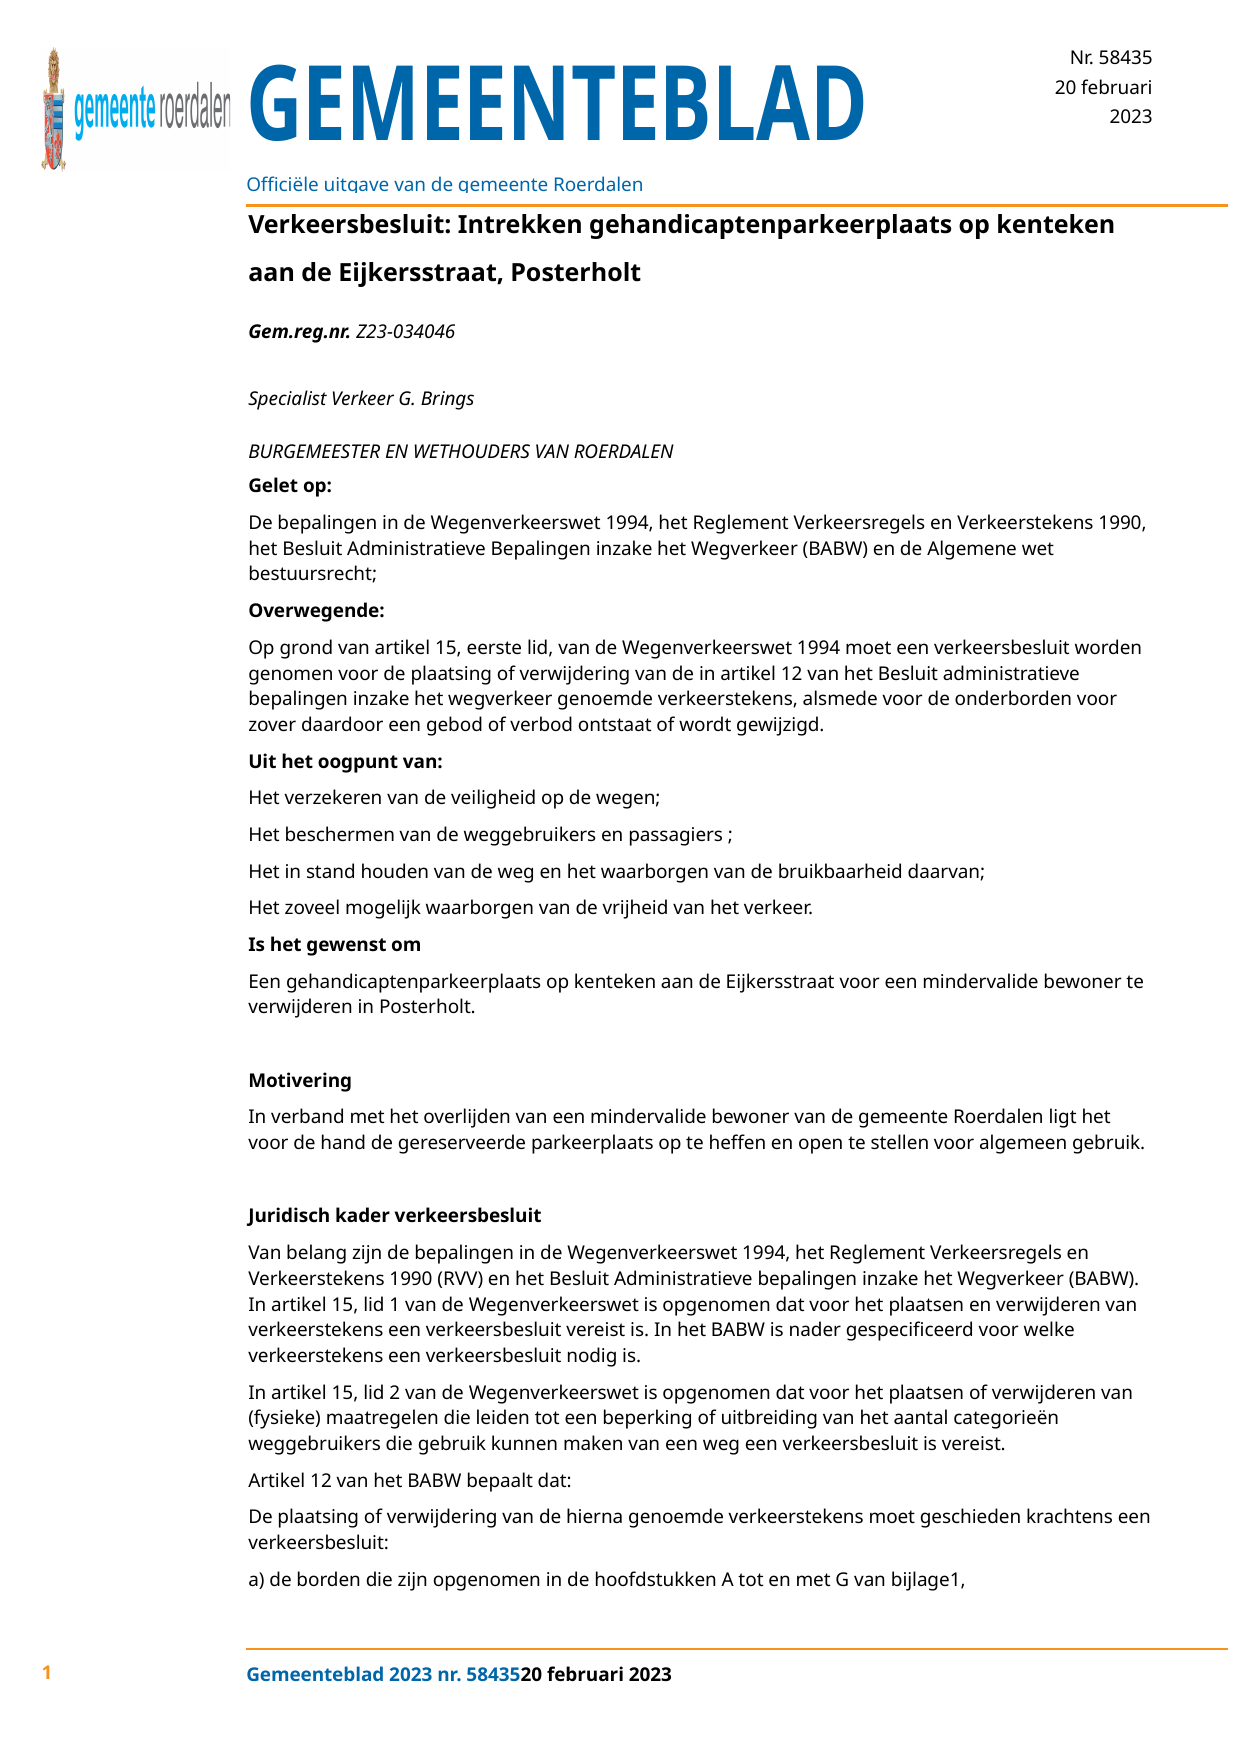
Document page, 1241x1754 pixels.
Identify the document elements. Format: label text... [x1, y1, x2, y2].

text Juridisch kader verkeersbesluit [248, 1203, 1152, 1228]
text Artikel 12 van het BABW bepaalt dat: [248, 1467, 1152, 1493]
text Verkeersbesluit: Intrekken gehandicaptenparkeerplaats op kenteken aan de Eijkersstraat, Posterholt [248, 207, 1152, 288]
text Het in stand houden van de weg en het waarborgen van de bruikbaarheid daarvan; [248, 858, 1152, 883]
text Motivering [248, 1067, 1152, 1093]
picture [41, 47, 231, 172]
text a) de borden die zijn opgenomen in de hoofdstukken A tot en met G van bijlage1, [248, 1566, 1152, 1592]
text Uit het oogpunt van: [248, 748, 1152, 773]
text Gelet op: [248, 472, 1152, 498]
text Is het gewenst om [248, 931, 1152, 957]
text Van belang zijn de bepalingen in de Wegenverkeerswet 1994, het Reglement Verkeersregels en Verkeerstekens 1990 (RVV) en het Besluit Administratieve bepalingen inzake het Wegverkeer (BABW). In artikel 15, lid 1 van de Wegenverkeerswet is opgenomen dat voor het plaatsen en verwijderen van verkeerstekens een verkeersbesluit vereist is. In het BABW is nader gespecificeerd voor welke verkeerstekens een verkeersbesluit nodig is. [248, 1239, 1152, 1368]
text De plaatsing of verwijdering van de hierna genoemde verkeerstekens moet geschieden krachtens een verkeersbesluit: [248, 1504, 1152, 1555]
text Het beschermen van de weggebruikers en passagiers ; [248, 821, 1152, 847]
text Het verzekeren van de veiligheid op de wegen; [248, 784, 1152, 810]
text In verband met het overlijden van een mindervalide bewoner van de gemeente Roerdalen ligt het voor de hand de gereserveerde parkeerplaats op te heffen en open te stellen voor algemeen gebruik. [248, 1103, 1152, 1155]
text Gem.reg.nr. Z23-034046 [248, 318, 1152, 344]
text BURGEMEESTER EN WETHOUDERS VAN ROERDALEN [248, 438, 1152, 464]
text In artikel 15, lid 2 van de Wegenverkeerswet is opgenomen dat voor het plaatsen of verwijderen van (fysieke) maatregelen die leiden tot een beperking of uitbreiding van het aantal categorieën weggebruikers die gebruik kunnen maken van een weg een verkeersbesluit is vereist. [248, 1379, 1152, 1456]
text Specialist Verkeer G. Brings [248, 386, 1152, 411]
text Een gehandicaptenparkeerplaats op kenteken aan de Eijkersstraat voor een mindervalide bewoner te verwijderen in Posterholt. [248, 968, 1152, 1019]
text Het zoveel mogelijk waarborgen van de vrijheid van het verkeer. [248, 894, 1152, 920]
text Overwegende: [248, 597, 1152, 623]
text Op grond van artikel 15, eerste lid, van de Wegenverkeerswet 1994 moet een verkeersbesluit worden genomen voor de plaatsing of verwijdering van de in artikel 12 van het Besluit administratieve bepalingen inzake het wegverkeer genoemde verkeerstekens, alsmede voor de onderborden voor zover daardoor een gebod of verbod ontstaat of wordt gewijzigd. [248, 634, 1152, 737]
text De bepalingen in de Wegenverkeerswet 1994, het Reglement Verkeersregels en Verkeerstekens 1990, het Besluit Administratieve Bepalingen inzake het Wegverkeer (BABW) en de Algemene wet bestuursrecht; [248, 509, 1152, 586]
